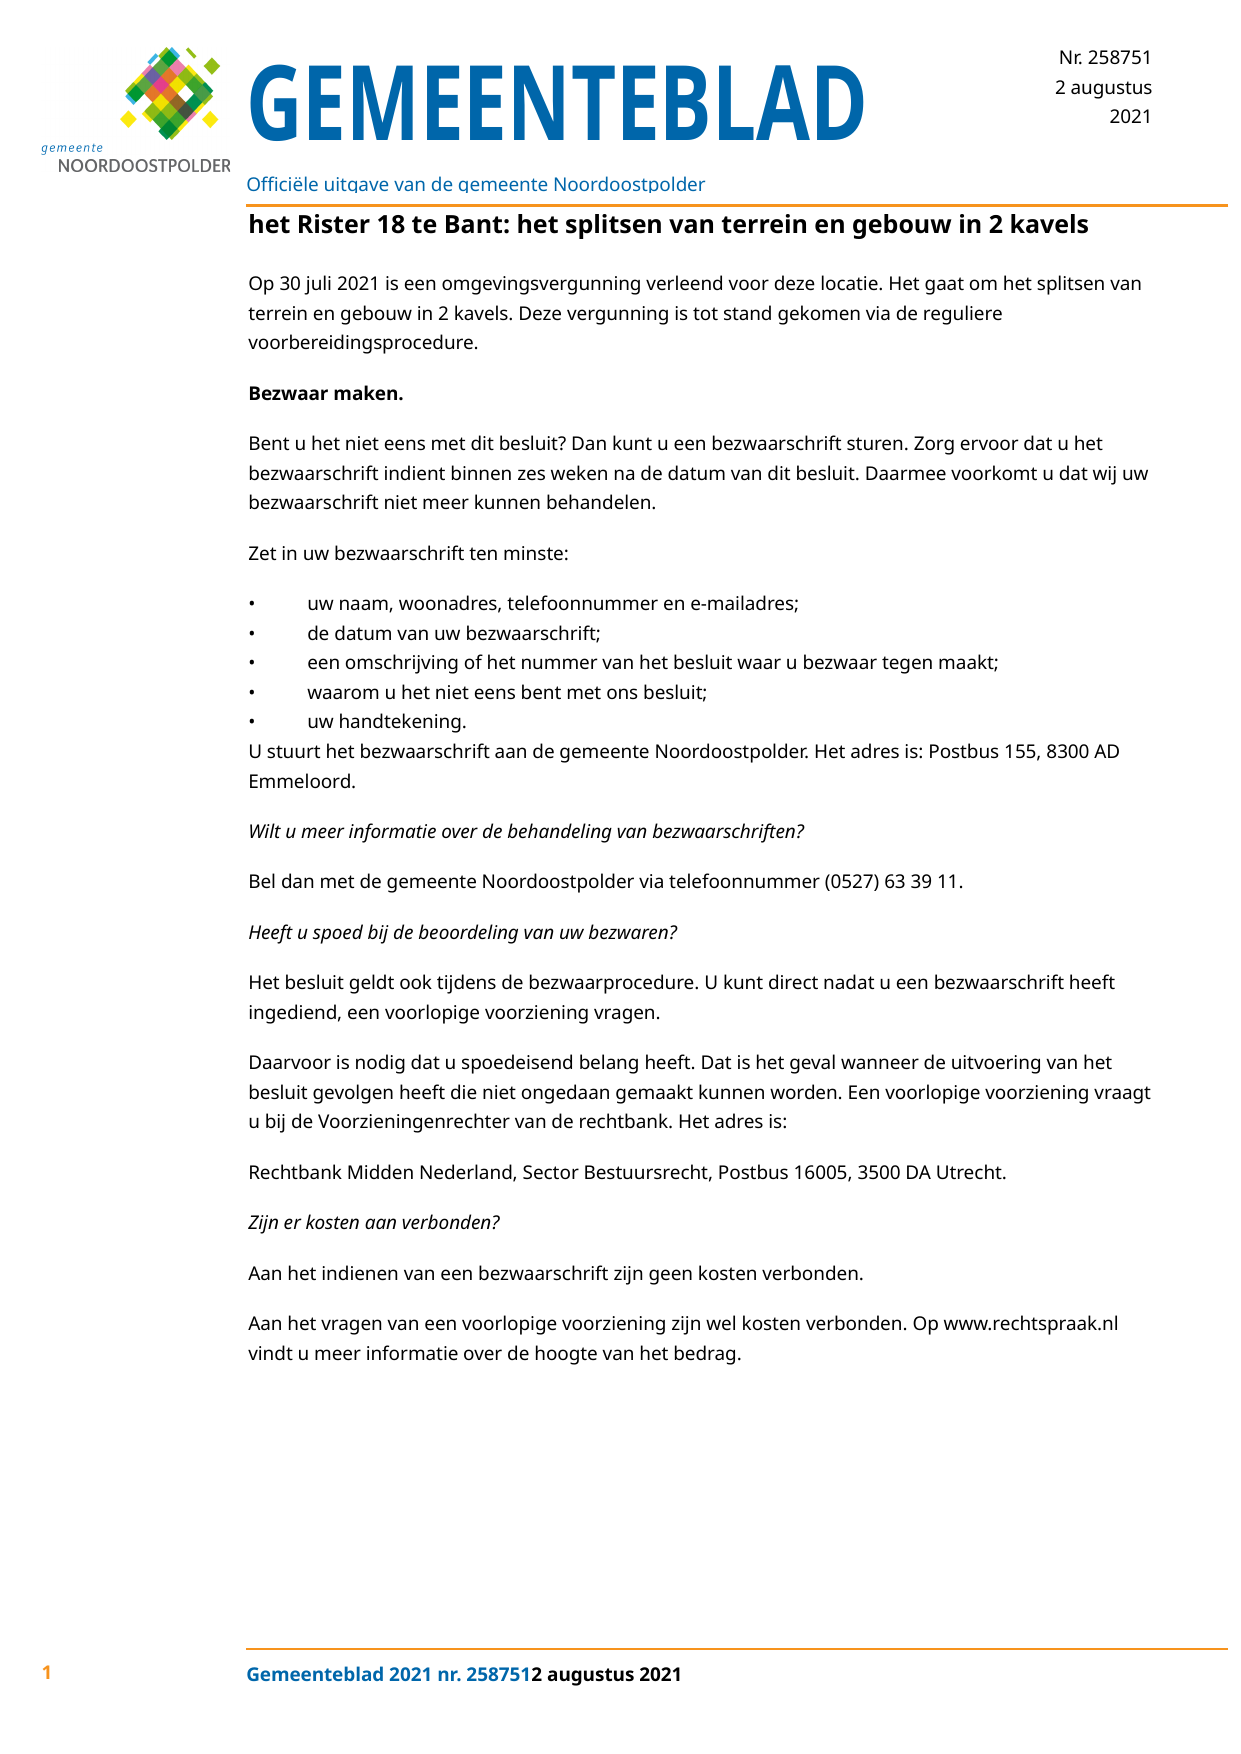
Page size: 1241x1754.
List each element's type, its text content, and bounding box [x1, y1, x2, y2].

text Bel dan met de gemeente Noordoostpolder via telefoonnummer (0527) 63 39 11. [248, 869, 1152, 894]
text Op 30 juli 2021 is een omgevingsvergunning verleend voor deze locatie. Het gaat om het splitsen van terrein en gebouw in 2 kavels. Deze vergunning is tot stand gekomen via de reguliere voorbereidingsprocedure. [248, 270, 1152, 355]
list uw naam, woonadres, telefoonnummer en e-mailadres; [248, 590, 1152, 616]
list een omschrijving of het nummer van het besluit waar u bezwaar tegen maakt; [248, 649, 1152, 675]
text Zijn er kosten aan verbonden? [248, 1209, 1152, 1235]
text Rechtbank Midden Nederland, Sector Bestuursrecht, Postbus 16005, 3500 DA Utrecht. [248, 1159, 1152, 1185]
list waarom u het niet eens bent met ons besluit; [248, 679, 1152, 705]
text Zet in uw bezwaarschrift ten minste: [248, 540, 1152, 566]
text Bezwaar maken. [248, 380, 1152, 406]
list uw handtekening. [248, 709, 1152, 734]
text Heeft u spoed bij de beoordeling van uw bezwaren? [248, 919, 1152, 945]
text U stuurt het bezwaarschrift aan de gemeente Noordoostpolder. Het adres is: Postbus 155, 8300 AD Emmeloord. [248, 738, 1152, 793]
text Het besluit geldt ook tijdens de bezwaarprocedure. U kunt direct nadat u een bezwaarschrift heeft ingediend, een voorlopige voorziening vragen. [248, 969, 1152, 1025]
text Wilt u meer informatie over de behandeling van bezwaarschriften? [248, 818, 1152, 844]
text het Rister 18 te Bant: het splitsen van terrein en gebouw in 2 kavels [248, 207, 1152, 241]
text Aan het vragen van een voorlopige voorziening zijn wel kosten verbonden. Op www.rechtspraak.nl vindt u meer informatie over de hoogte van het bedrag. [248, 1310, 1152, 1366]
list de datum van uw bezwaarschrift; [248, 620, 1152, 646]
text Bent u het niet eens met dit besluit? Dan kunt u een bezwaarschrift sturen. Zorg ervoor dat u het bezwaarschrift indient binnen zes weken na de datum van dit besluit. Daarmee voorkomt u dat wij uw bezwaarschrift niet meer kunnen behandelen. [248, 430, 1152, 515]
text Aan het indienen van een bezwaarschrift zijn geen kosten verbonden. [248, 1260, 1152, 1286]
text Daarvoor is nodig dat u spoedeisend belang heeft. Dat is het geval wanneer de uitvoering van het besluit gevolgen heeft die niet ongedaan gemaakt kunnen worden. Een voorlopige voorziening vraagt u bij de Voorzieningenrechter van de rechtbank. Het adres is: [248, 1049, 1152, 1134]
picture [41, 47, 231, 172]
